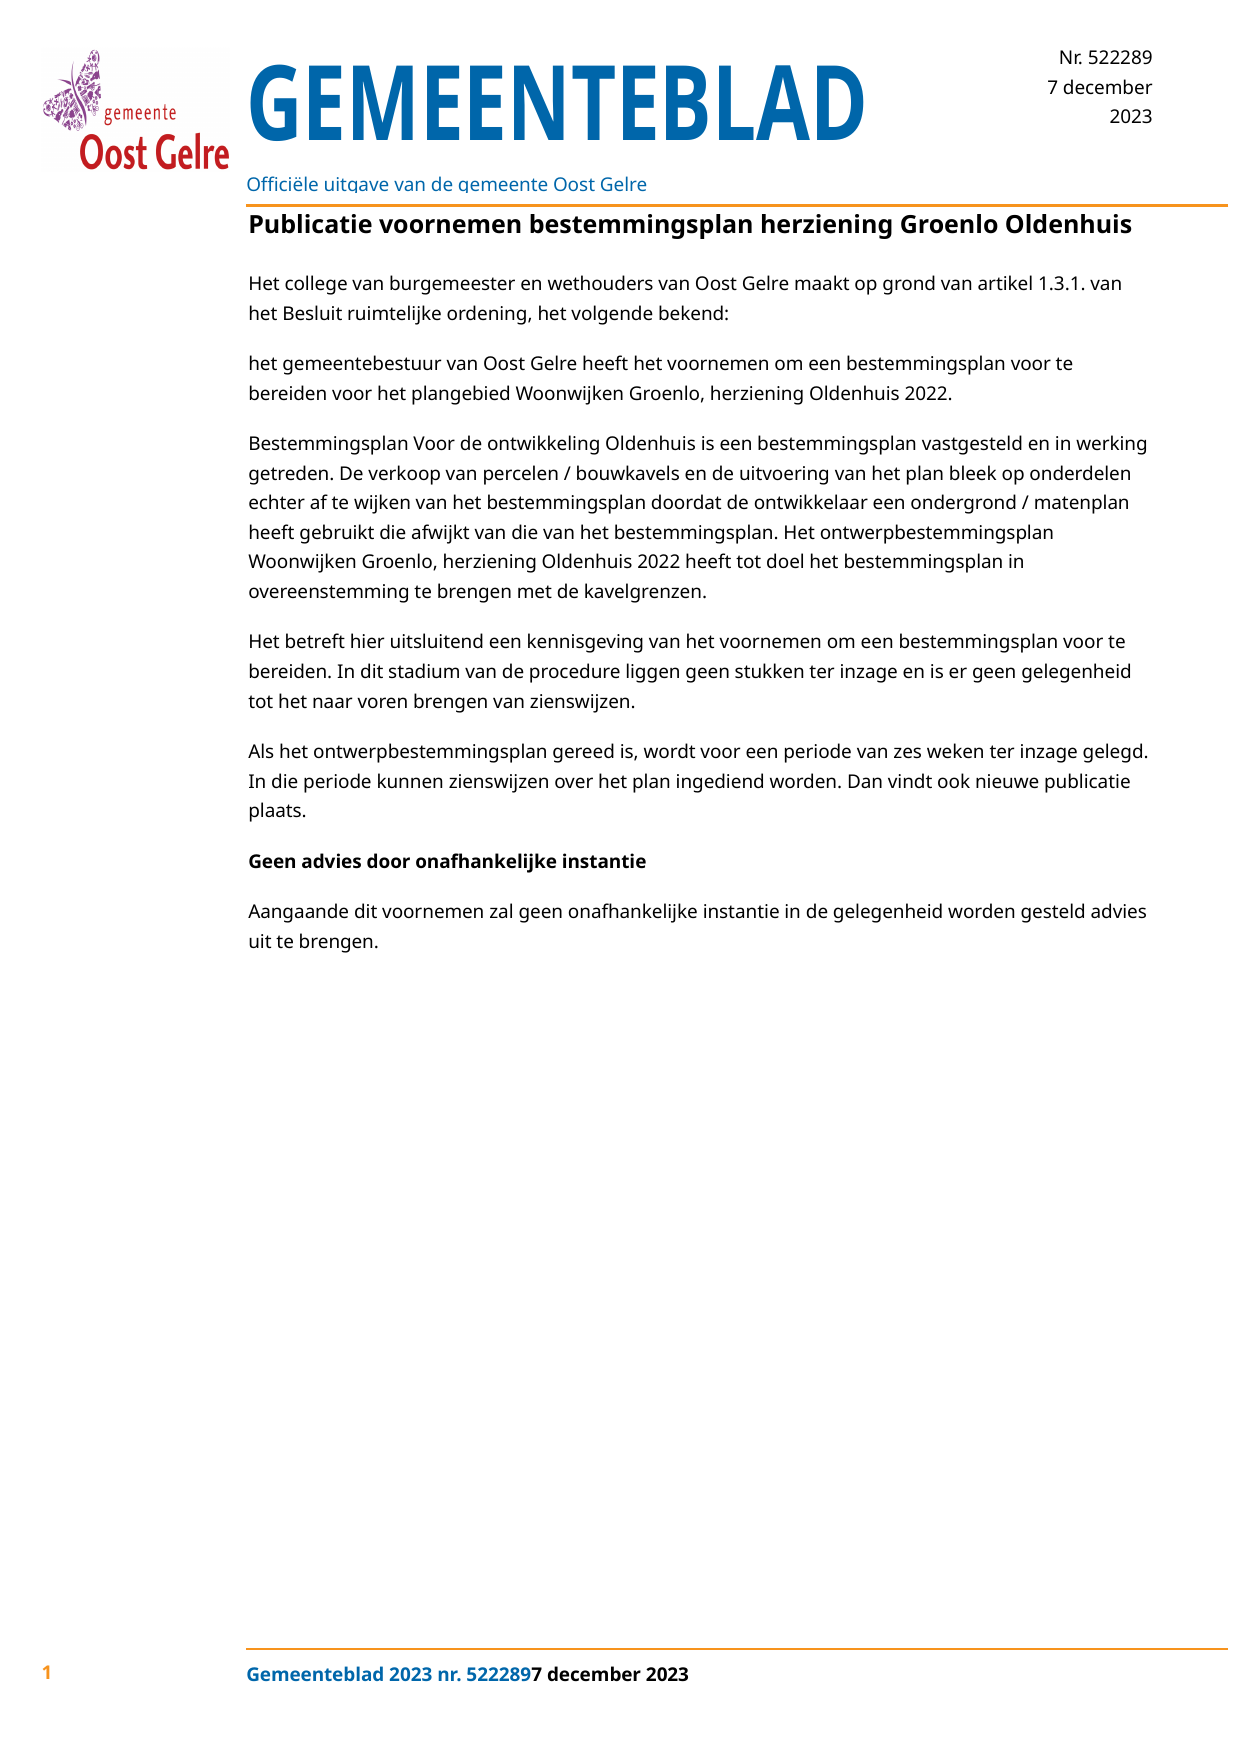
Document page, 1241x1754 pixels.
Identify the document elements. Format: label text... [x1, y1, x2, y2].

text Bestemmingsplan Voor de ontwikkeling Oldenhuis is een bestemmingsplan vastgesteld en in werking getreden. De verkoop van percelen / bouwkavels en de uitvoering van het plan bleek op onderdelen echter af te wijken van het bestemmingsplan doordat de ontwikkelaar een ondergrond / matenplan heeft gebruikt die afwijkt van die van het bestemmingsplan. Het ontwerpbestemmingsplan Woonwijken Groenlo, herziening Oldenhuis 2022 heeft tot doel het bestemmingsplan in overeenstemming te brengen met de kavelgrenzen. [248, 430, 1152, 604]
text Publicatie voornemen bestemmingsplan herziening Groenlo Oldenhuis [248, 207, 1152, 241]
text Het college van burgemeester en wethouders van Oost Gelre maakt op grond van artikel 1.3.1. van het Besluit ruimtelijke ordening, het volgende bekend: [248, 270, 1152, 326]
picture [41, 47, 231, 172]
text Geen advies door onafhankelijke instantie [248, 848, 1152, 873]
text Als het ontwerpbestemmingsplan gereed is, wordt voor een periode van zes weken ter inzage gelegd. In die periode kunnen zienswijzen over het plan ingediend worden. Dan vindt ook nieuwe publicatie plaats. [248, 738, 1152, 823]
text het gemeentebestuur van Oost Gelre heeft het voornemen om een bestemmingsplan voor te bereiden voor het plangebied Woonwijken Groenlo, herziening Oldenhuis 2022. [248, 350, 1152, 406]
text Het betreft hier uitsluitend een kennisgeving van het voornemen om een bestemmingsplan voor te bereiden. In dit stadium van de procedure liggen geen stukken ter inzage en is er geen gelegenheid tot het naar voren brengen van zienswijzen. [248, 629, 1152, 713]
text Aangaande dit voornemen zal geen onafhankelijke instantie in de gelegenheid worden gesteld advies uit te brengen. [248, 898, 1152, 953]
